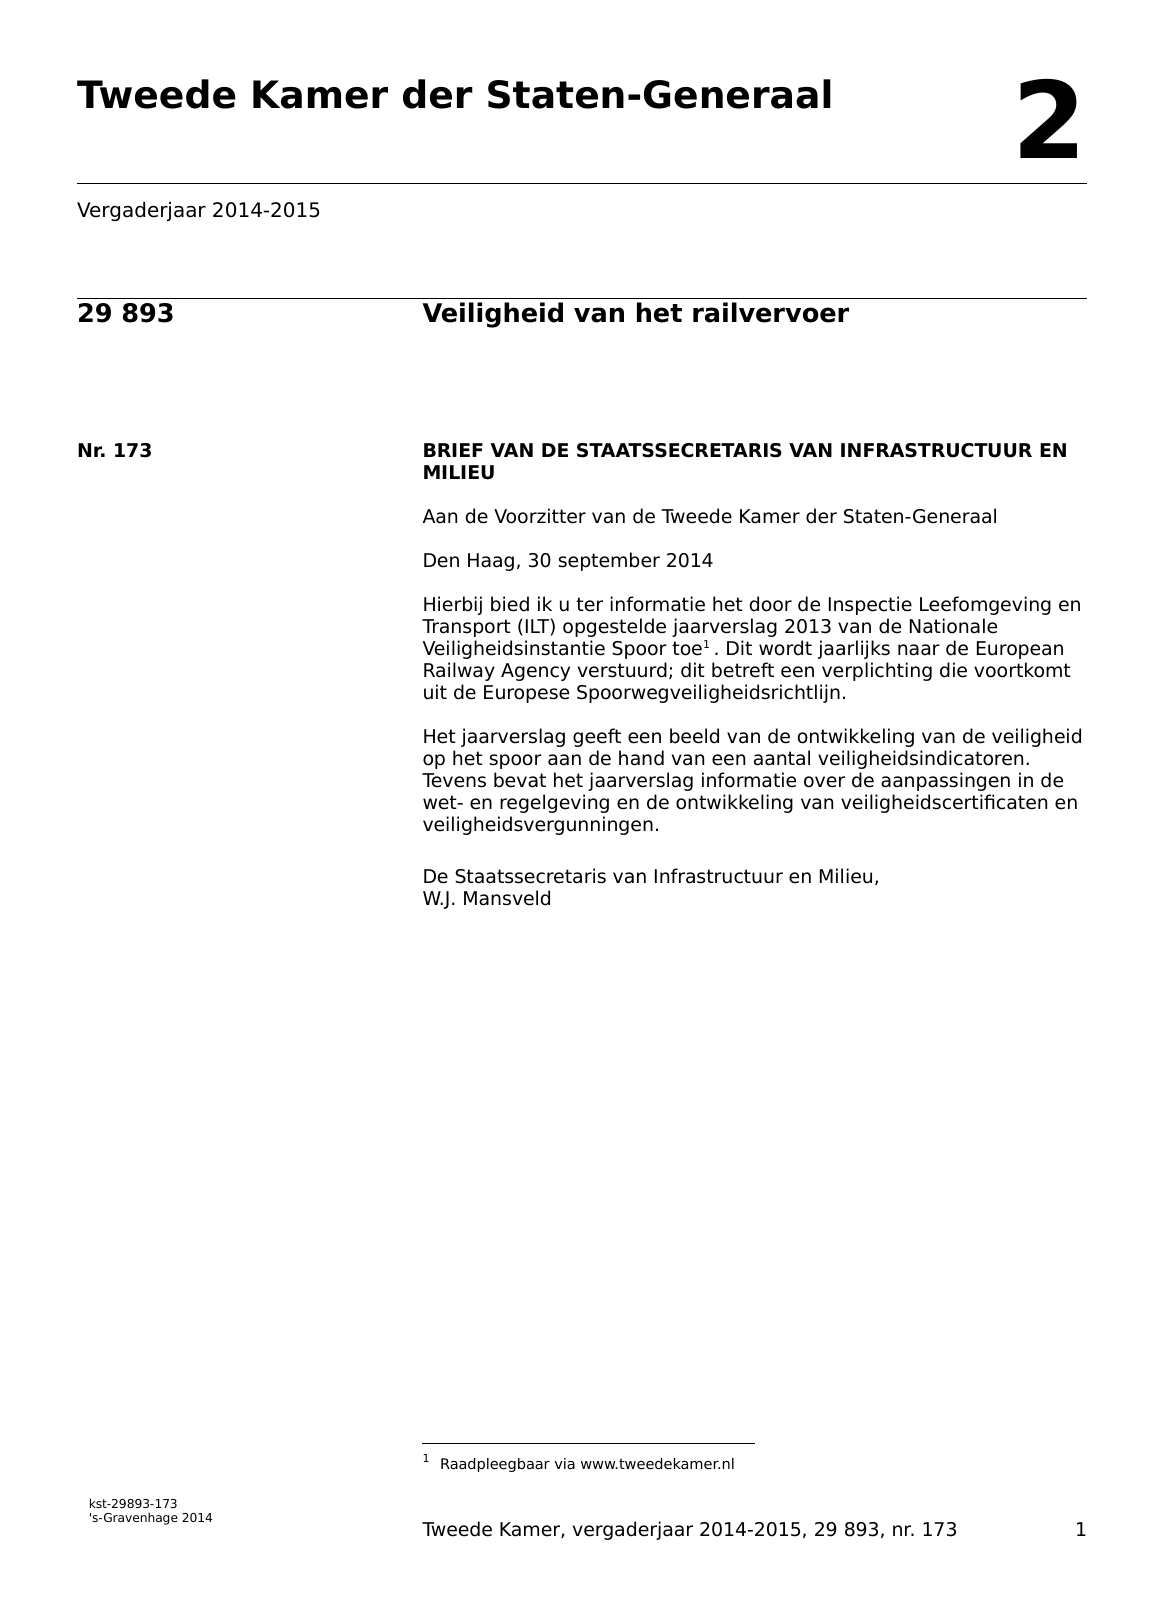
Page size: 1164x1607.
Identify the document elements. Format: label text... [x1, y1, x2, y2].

subtitle Nr. 173 BRIEF VAN DE STAATSSECRETARIS VAN INFRASTRUCTUUR EN MILIEU [77, 440, 1087, 484]
text kst-29893-173 [88, 1497, 323, 1511]
text Hierbij bied ik u ter informatie het door de Inspectie Leefomgeving en Transport (ILT) opgestelde jaarverslag 2013 van de Nationale Veiligheidsinstantie Spoor toe. Dit wordt jaarlijks naar de European Railway Agency verstuurd; dit betreft een verplichting die voortkomt uit de Europese Spoorwegveiligheidsrichtlijn. [422, 594, 1087, 704]
table_header Tweede Kamer der Staten-Generaal [77, 59, 886, 183]
text Aan de Voorzitter van de Tweede Kamer der Staten-Generaal [422, 506, 1087, 528]
text De Staatssecretaris van Infrastructuur en Milieu, W.J. Mansveld [422, 866, 1087, 910]
text 's-Gravenhage 2014 [88, 1511, 323, 1525]
table_header 2 [886, 59, 1087, 183]
text Het jaarverslag geeft een beeld van de ontwikkeling van de veiligheid op het spoor aan de hand van een aantal veiligheidsindicatoren. Tevens bevat het jaarverslag informatie over de aanpassingen in de wet- en regelgeving en de ontwikkeling van veiligheidscertificaten en veiligheidsvergunningen. [422, 726, 1087, 836]
table_cell Vergaderjaar 2014-2015 [77, 184, 1087, 298]
text Den Haag, 30 september 2014 [422, 550, 1087, 572]
text Raadpleegbaar via www.tweedekamer.nl [422, 1452, 1087, 1474]
subtitle 29 893 Veiligheid van het railvervoer [77, 299, 1087, 329]
